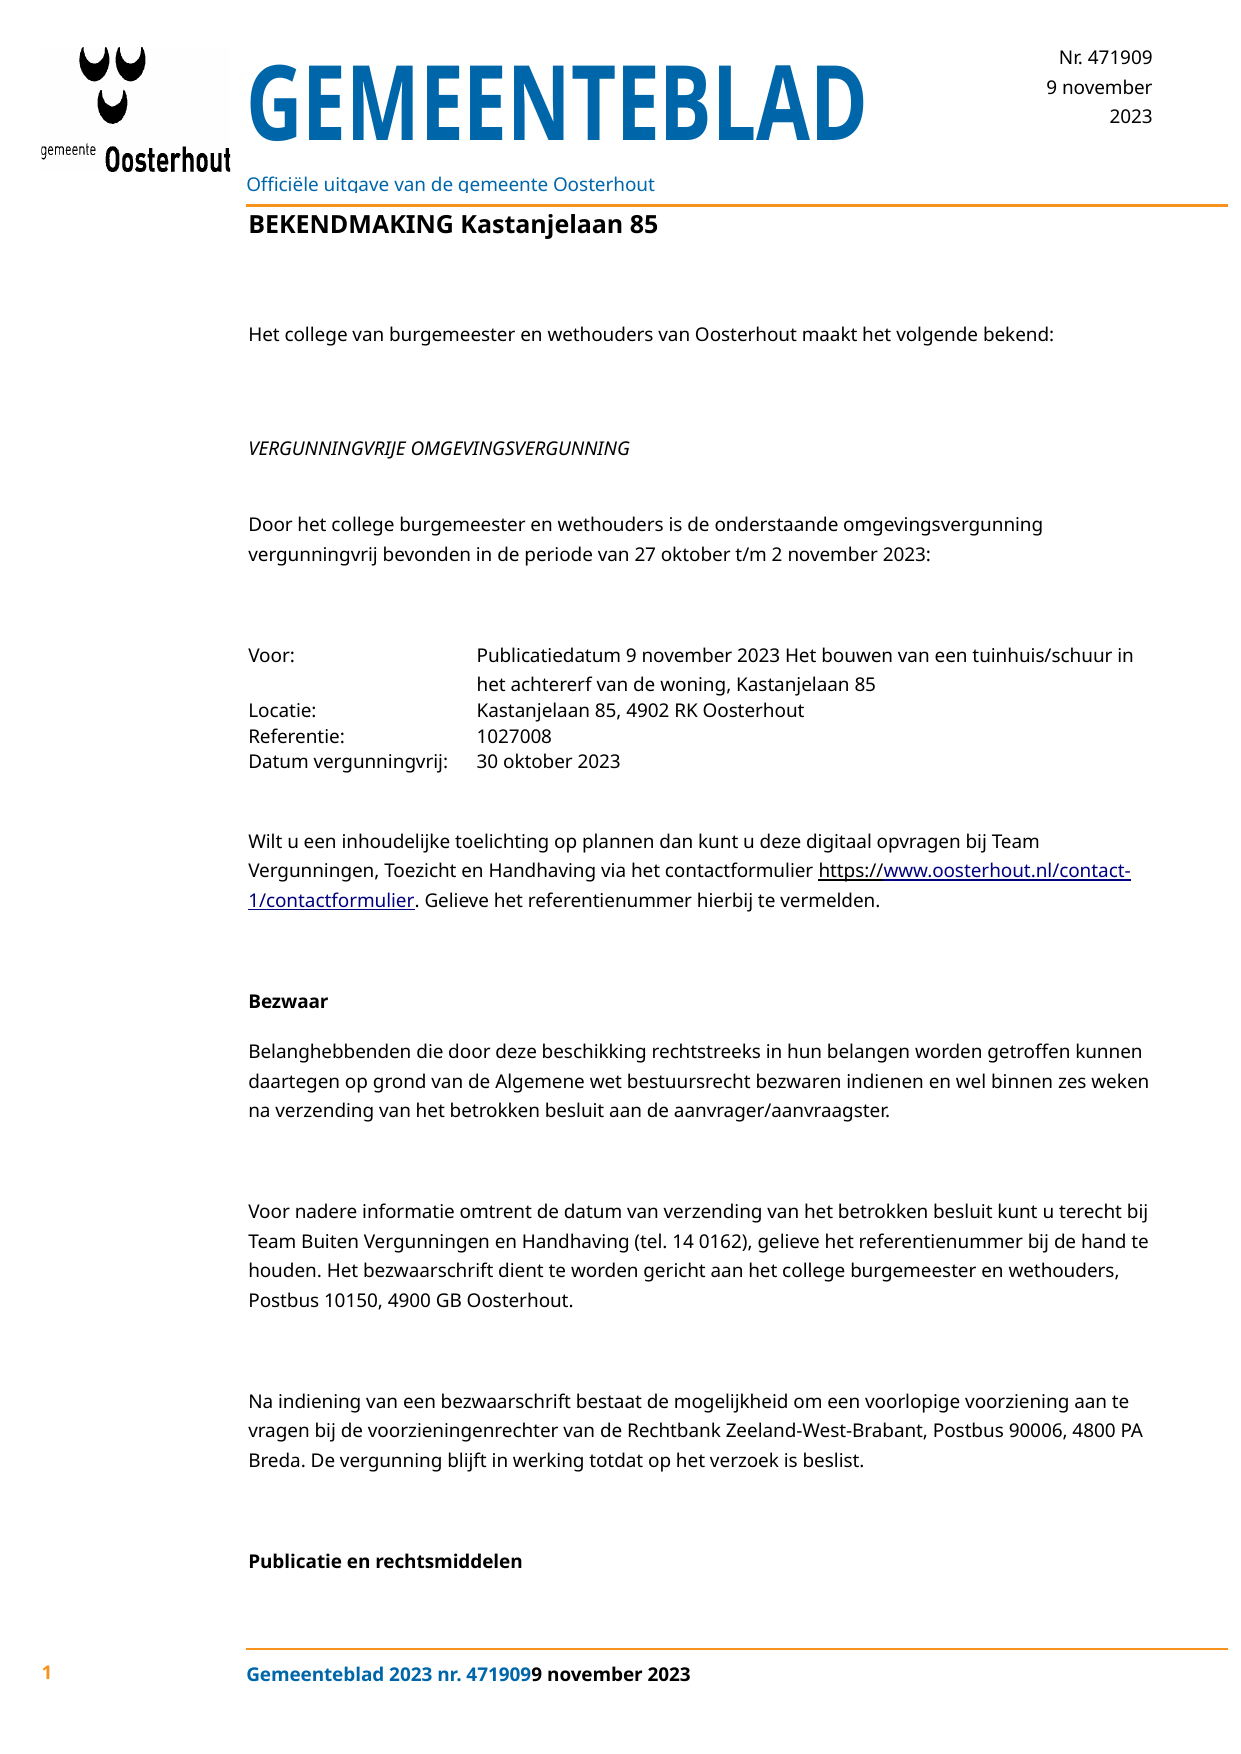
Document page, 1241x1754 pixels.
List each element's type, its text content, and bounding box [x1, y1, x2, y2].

table_cell Locatie: [248, 697, 476, 723]
table_cell Kastanjelaan 85, 4902 RK Oosterhout [476, 697, 1152, 723]
text BEKENDMAKING Kastanjelaan 85 [248, 207, 1152, 241]
text Belanghebbenden die door deze beschikking rechtstreeks in hun belangen worden getroffen kunnen daartegen op grond van de Algemene wet bestuursrecht bezwaren indienen en wel binnen zes weken na verzending van het betrokken besluit aan de aanvrager/aanvraagster. [248, 1038, 1152, 1123]
table_cell 30 oktober 2023 [476, 749, 1152, 774]
text Publicatie en rechtsmiddelen [248, 1548, 1152, 1574]
text Door het college burgemeester en wethouders is de onderstaande omgevingsvergunning vergunningvrij bevonden in de periode van 27 oktober t/m 2 november 2023: [248, 511, 1152, 567]
text VERGUNNINGVRIJE OMGEVINGSVERGUNNING [248, 435, 1152, 461]
text Wilt u een inhoudelijke toelichting op plannen dan kunt u deze digitaal opvragen bij Team Vergunningen, Toezicht en Handhaving via het contactformulier https://www.oosterhout.nl/contact-1/contactformulier. Gelieve het referentienummer hierbij te vermelden. [248, 828, 1152, 913]
text Het college van burgemeester en wethouders van Oosterhout maakt het volgende bekend: [248, 321, 1152, 346]
table_cell Referentie: [248, 723, 476, 748]
text Voor nadere informatie omtrent de datum van verzending van het betrokken besluit kunt u terecht bij Team Buiten Vergunningen en Handhaving (tel. 14 0162), gelieve het referentienummer bij de hand te houden. Het bezwaarschrift dient te worden gericht aan het college burgemeester en wethouders, Postbus 10150, 4900 GB Oosterhout. [248, 1198, 1152, 1313]
text Na indiening van een bezwaarschrift bestaat de mogelijkheid om een voorlopige voorziening aan te vragen bij de voorzieningenrechter van de Rechtbank Zeeland-West-Brabant, Postbus 90006, 4800 PA Breda. De vergunning blijft in werking totdat op het verzoek is beslist. [248, 1388, 1152, 1473]
table_header Publicatiedatum 9 november 2023 Het bouwen van een tuinhuis/schuur in het achtererf van de woning, Kastanjelaan 85 [476, 642, 1152, 697]
table_cell Datum vergunningvrij: [248, 749, 476, 774]
table_cell 1027008 [476, 723, 1152, 748]
text Bezwaar [248, 988, 1152, 1014]
picture [41, 47, 231, 172]
table_header Voor: [248, 642, 476, 697]
